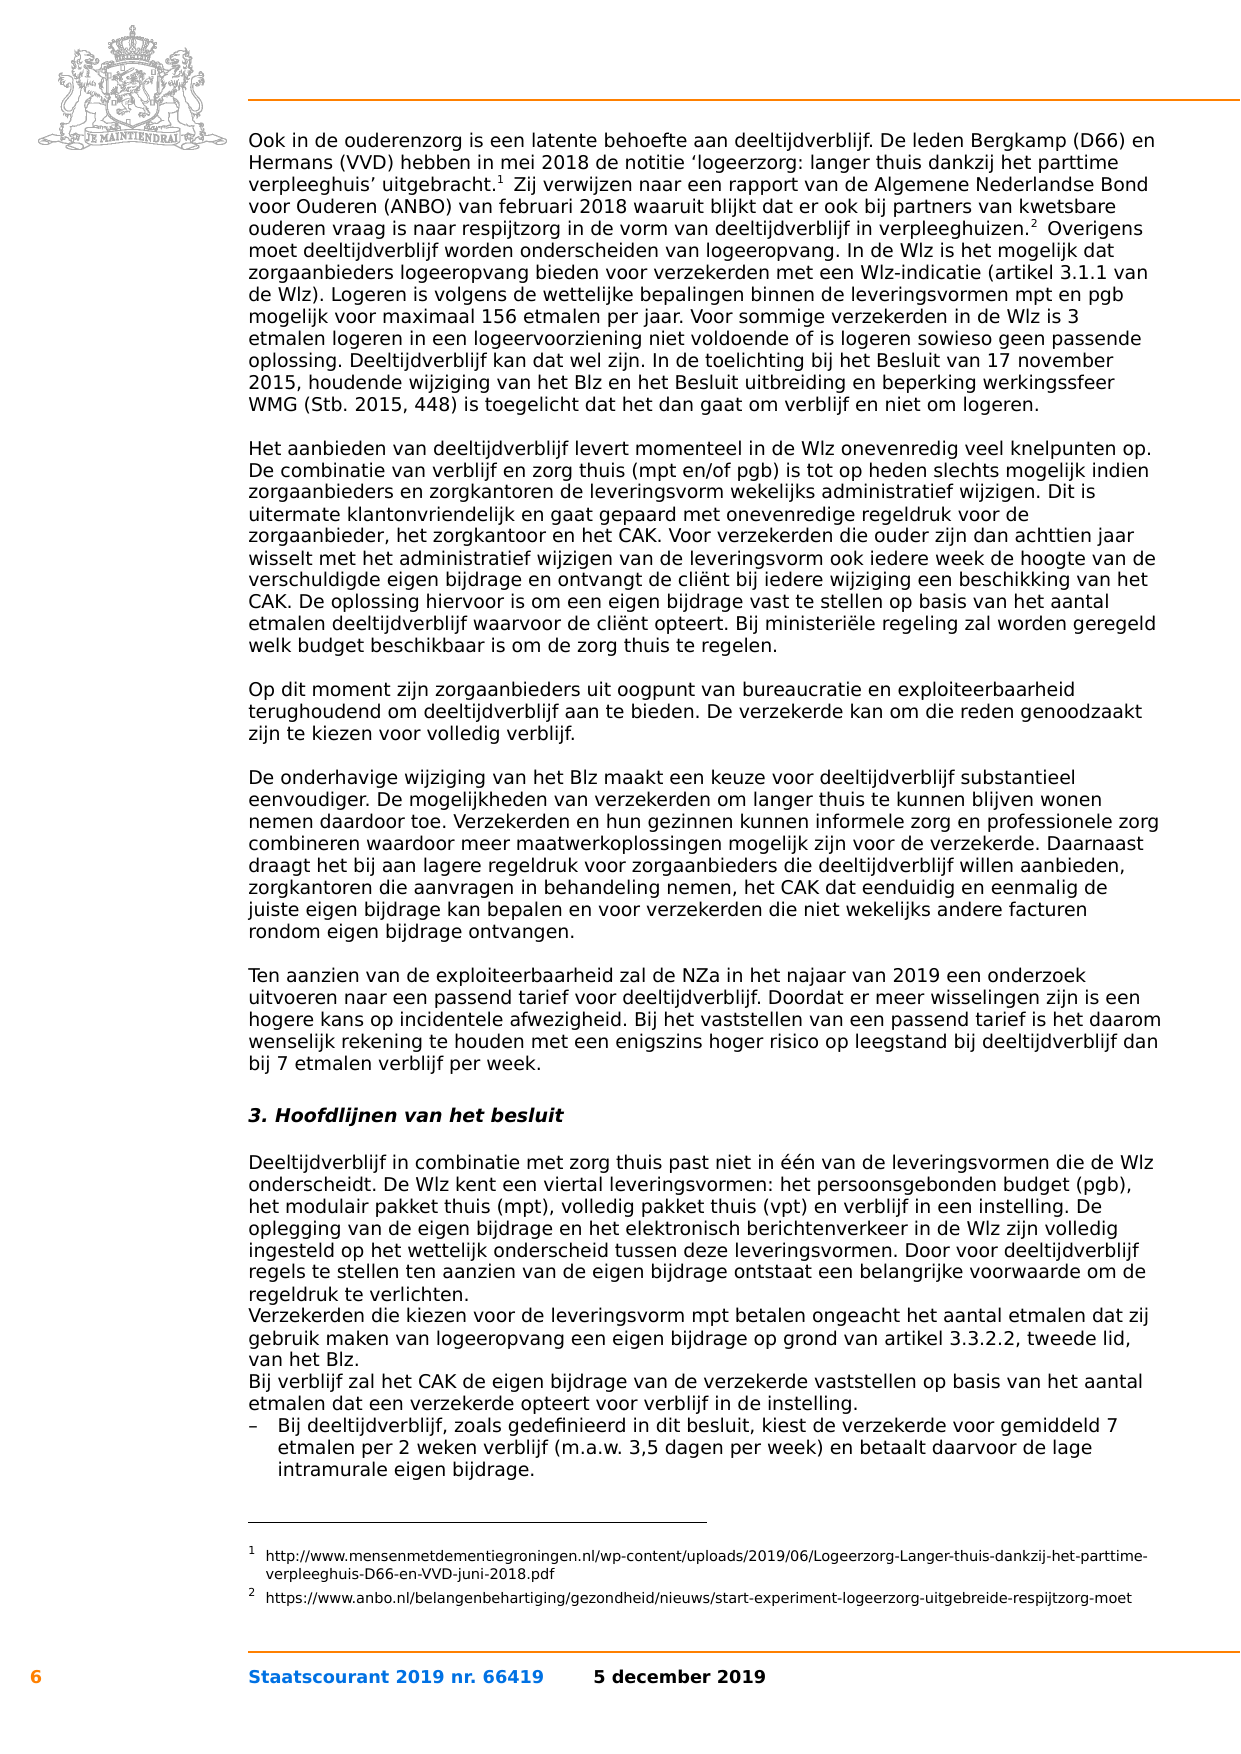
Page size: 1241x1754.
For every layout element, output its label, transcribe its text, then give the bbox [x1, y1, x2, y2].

text Op dit moment zijn zorgaanbieders uit oogpunt van bureaucratie en exploiteerbaarheid terughoudend om deeltijdverblijf aan te bieden. De verzekerde kan om die reden genoodzaakt zijn te kiezen voor volledig verblijf. [248, 679, 1163, 745]
text https://www.anbo.nl/belangenbehartiging/gezondheid/nieuws/start-experiment-logeerzorg-uitgebreide-respijtzorg-moet [248, 1586, 1163, 1608]
text Verzekerden die kiezen voor de leveringsvorm mpt betalen ongeacht het aantal etmalen dat zij gebruik maken van logeeropvang een eigen bijdrage op grond van artikel 3.3.2.2, tweede lid, van het Blz. [248, 1305, 1163, 1371]
subtitle 3. Hoofdlijnen van het besluit [248, 1104, 1163, 1127]
text Bij verblijf zal het CAK de eigen bijdrage van de verzekerde vaststellen op basis van het aantal etmalen dat een verzekerde opteert voor verblijf in de instelling. [248, 1371, 1163, 1415]
text Ten aanzien van de exploiteerbaarheid zal de NZa in het najaar van 2019 een onderzoek uitvoeren naar een passend tarief voor deeltijdverblijf. Doordat er meer wisselingen zijn is een hogere kans op incidentele afwezigheid. Bij het vaststellen van een passend tarief is het daarom wenselijk rekening te houden met een enigszins hoger risico op leegstand bij deeltijdverblijf dan bij 7 etmalen verblijf per week. [248, 965, 1163, 1074]
text http://www.mensenmetdementiegroningen.nl/wp-content/uploads/2019/06/Logeerzorg-Langer-thuis-dankzij-het-parttime-verpleeghuis-D66-en-VVD-juni-2018.pdf [248, 1544, 1163, 1583]
text – Bij deeltijdverblijf, zoals gedefinieerd in dit besluit, kiest de verzekerde voor gemiddeld 7 etmalen per 2 weken verblijf (m.a.w. 3,5 dagen per week) en betaalt daarvoor de lage intramurale eigen bijdrage. [248, 1415, 1163, 1481]
picture [38, 25, 227, 150]
text Het aanbieden van deeltijdverblijf levert momenteel in de Wlz onevenredig veel knelpunten op. De combinatie van verblijf en zorg thuis (mpt en/of pgb) is tot op heden slechts mogelijk indien zorgaanbieders en zorgkantoren de leveringsvorm wekelijks administratief wijzigen. Dit is uitermate klantonvriendelijk en gaat gepaard met onevenredige regeldruk voor de zorgaanbieder, het zorgkantoor en het CAK. Voor verzekerden die ouder zijn dan achttien jaar wisselt met het administratief wijzigen van de leveringsvorm ook iedere week de hoogte van de verschuldigde eigen bijdrage en ontvangt de cliënt bij iedere wijziging een beschikking van het CAK. De oplossing hiervoor is om een eigen bijdrage vast te stellen op basis van het aantal etmalen deeltijdverblijf waarvoor de cliënt opteert. Bij ministeriële regeling zal worden geregeld welk budget beschikbaar is om de zorg thuis te regelen. [248, 437, 1163, 657]
text Deeltijdverblijf in combinatie met zorg thuis past niet in één van de leveringsvormen die de Wlz onderscheidt. De Wlz kent een viertal leveringsvormen: het persoonsgebonden budget (pgb), het modulair pakket thuis (mpt), volledig pakket thuis (vpt) en verblijf in een instelling. De oplegging van de eigen bijdrage en het elektronisch berichtenverkeer in de Wlz zijn volledig ingesteld op het wettelijk onderscheid tussen deze leveringsvormen. Door voor deeltijdverblijf regels te stellen ten aanzien van de eigen bijdrage ontstaat een belangrijke voorwaarde om de regeldruk te verlichten. [248, 1152, 1163, 1305]
text De onderhavige wijziging van het Blz maakt een keuze voor deeltijdverblijf substantieel eenvoudiger. De mogelijkheden van verzekerden om langer thuis te kunnen blijven wonen nemen daardoor toe. Verzekerden en hun gezinnen kunnen informele zorg en professionele zorg combineren waardoor meer maatwerkoplossingen mogelijk zijn voor de verzekerde. Daarnaast draagt het bij aan lagere regeldruk voor zorgaanbieders die deeltijdverblijf willen aanbieden, zorgkantoren die aanvragen in behandeling nemen, het CAK dat eenduidig en eenmalig de juiste eigen bijdrage kan bepalen en voor verzekerden die niet wekelijks andere facturen rondom eigen bijdrage ontvangen. [248, 767, 1163, 943]
text Ook in de ouderenzorg is een latente behoefte aan deeltijdverblijf. De leden Bergkamp (D66) en Hermans (VVD) hebben in mei 2018 de notitie ‘logeerzorg: langer thuis dankzij het parttime verpleeghuis’ uitgebracht. Zij verwijzen naar een rapport van de Algemene Nederlandse Bond voor Ouderen (ANBO) van februari 2018 waaruit blijkt dat er ook bij partners van kwetsbare ouderen vraag is naar respijtzorg in de vorm van deeltijdverblijf in verpleeghuizen. Overigens moet deeltijdverblijf worden onderscheiden van logeeropvang. In de Wlz is het mogelijk dat zorgaanbieders logeeropvang bieden voor verzekerden met een Wlz-indicatie (artikel 3.1.1 van de Wlz). Logeren is volgens de wettelijke bepalingen binnen de leveringsvormen mpt en pgb mogelijk voor maximaal 156 etmalen per jaar. Voor sommige verzekerden in de Wlz is 3 etmalen logeren in een logeervoorziening niet voldoende of is logeren sowieso geen passende oplossing. Deeltijdverblijf kan dat wel zijn. In de toelichting bij het Besluit van 17 november 2015, houdende wijziging van het Blz en het Besluit uitbreiding en beperking werkingssfeer WMG (Stb. 2015, 448) is toegelicht dat het dan gaat om verblijf en niet om logeren. [248, 130, 1163, 416]
